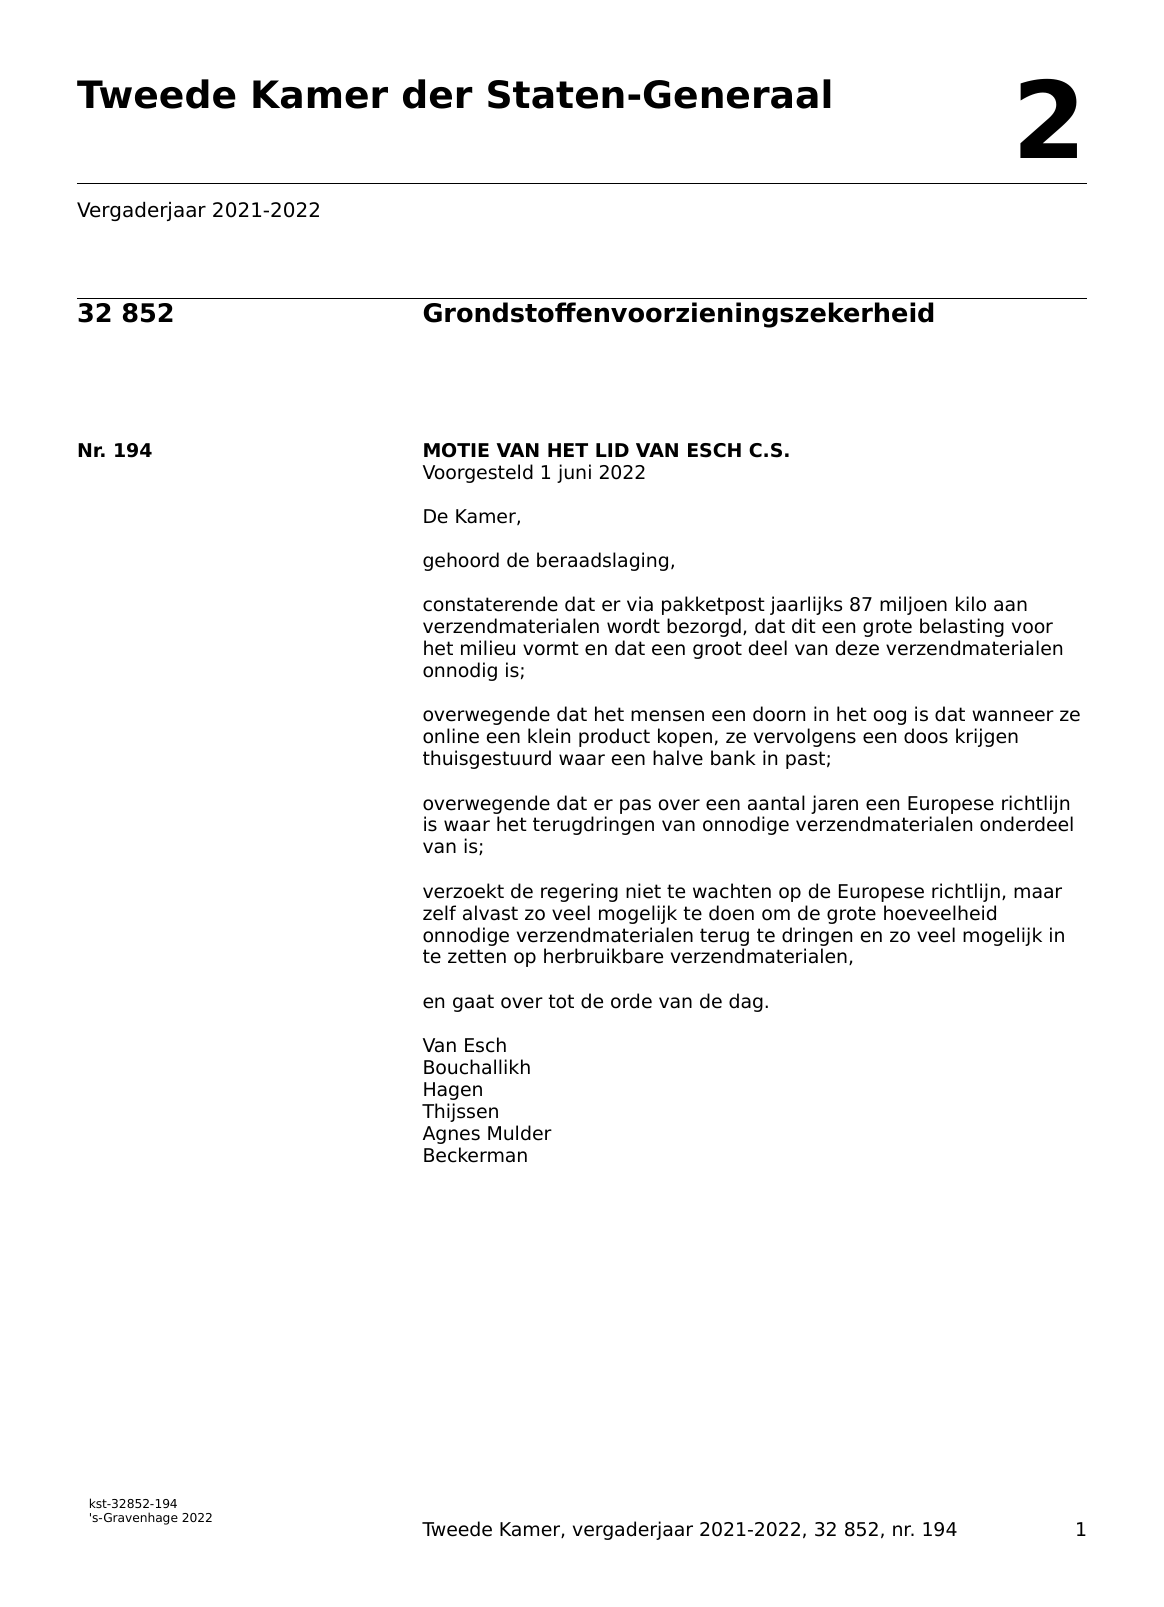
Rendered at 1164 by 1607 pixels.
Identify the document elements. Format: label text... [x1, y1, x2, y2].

text Hagen [422, 1079, 1087, 1101]
text 's-Gravenhage 2022 [88, 1511, 323, 1525]
text gehoord de beraadslaging, [422, 550, 1087, 572]
text Agnes Mulder [422, 1123, 1087, 1145]
text Thijssen [422, 1101, 1087, 1123]
text Van Esch [422, 1035, 1087, 1057]
text De Kamer, [422, 506, 1087, 528]
text en gaat over tot de orde van de dag. [422, 991, 1087, 1013]
text Voorgesteld 1 juni 2022 [422, 462, 1087, 484]
text constaterende dat er via pakketpost jaarlijks 87 miljoen kilo aan verzendmaterialen wordt bezorgd, dat dit een grote belasting voor het milieu vormt en dat een groot deel van deze verzendmaterialen onnodig is; [422, 594, 1087, 682]
text Beckerman [422, 1145, 1087, 1167]
text Bouchallikh [422, 1057, 1087, 1079]
text kst-32852-194 [88, 1497, 323, 1511]
text overwegende dat het mensen een doorn in het oog is dat wanneer ze online een klein product kopen, ze vervolgens een doos krijgen thuisgestuurd waar een halve bank in past; [422, 704, 1087, 770]
table_cell Vergaderjaar 2021-2022 [77, 184, 1087, 298]
table_header 2 [886, 59, 1087, 183]
table_header Tweede Kamer der Staten-Generaal [77, 59, 886, 183]
text overwegende dat er pas over een aantal jaren een Europese richtlijn is waar het terugdringen van onnodige verzendmaterialen onderdeel van is; [422, 792, 1087, 858]
subtitle Nr. 194 MOTIE VAN HET LID VAN ESCH C.S. [77, 440, 1087, 462]
subtitle 32 852 Grondstoffenvoorzieningszekerheid [77, 299, 1087, 329]
text verzoekt de regering niet te wachten op de Europese richtlijn, maar zelf alvast zo veel mogelijk te doen om de grote hoeveelheid onnodige verzendmaterialen terug te dringen en zo veel mogelijk in te zetten op herbruikbare verzendmaterialen, [422, 881, 1087, 968]
